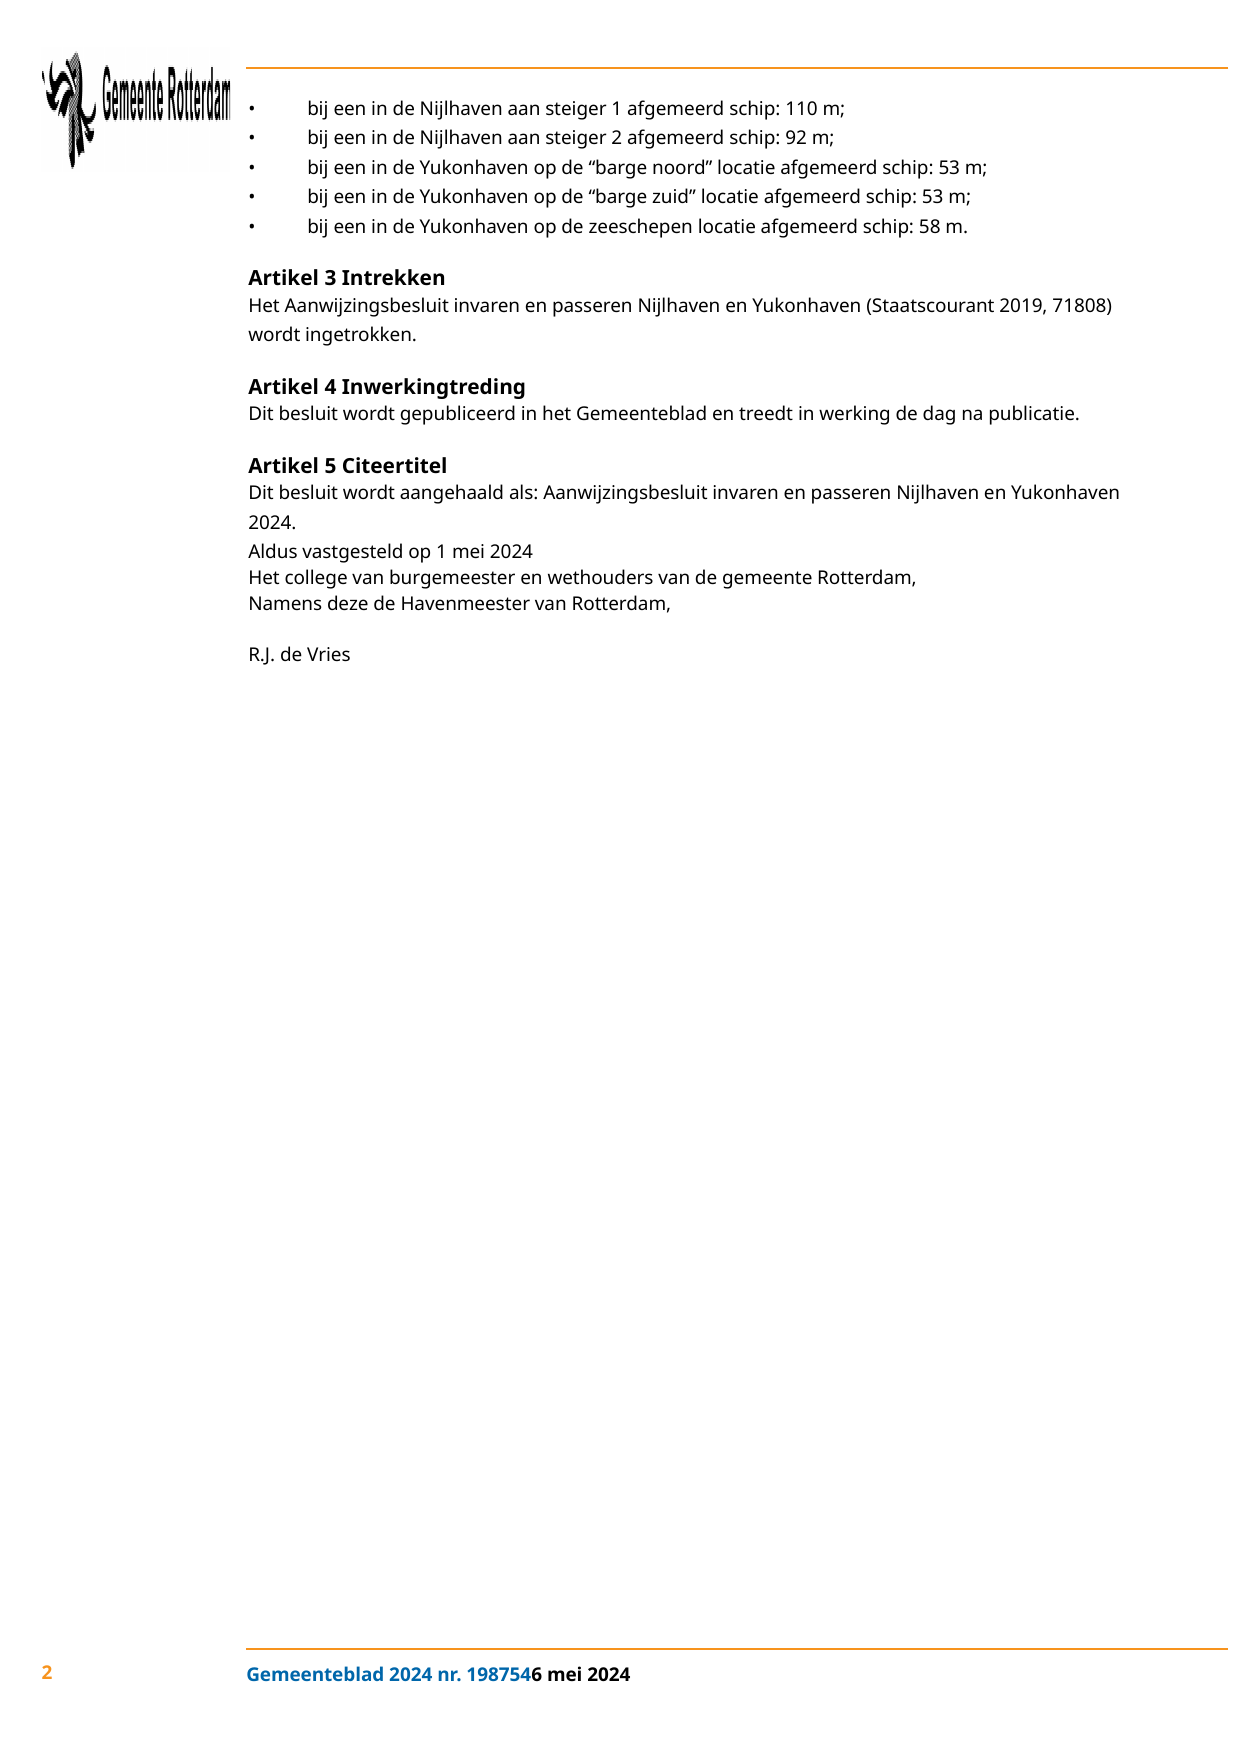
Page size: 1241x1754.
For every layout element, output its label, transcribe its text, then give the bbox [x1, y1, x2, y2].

list bij een in de Nijlhaven aan steiger 2 afgemeerd schip: 92 m; [248, 124, 1152, 150]
text Artikel 5 Citeertitel [248, 451, 1152, 479]
text Dit besluit wordt aangehaald als: Aanwijzingsbesluit invaren en passeren Nijlhaven en Yukonhaven 2024. [248, 479, 1152, 534]
text Het Aanwijzingsbesluit invaren en passeren Nijlhaven en Yukonhaven (Staatscourant 2019, 71808) wordt ingetrokken. [248, 292, 1152, 347]
text Namens deze de Havenmeester van Rotterdam, [248, 590, 1152, 616]
text Dit besluit wordt gepubliceerd in het Gemeenteblad en treedt in werking de dag na publicatie. [248, 400, 1152, 426]
text R.J. de Vries [248, 641, 1152, 667]
text Aldus vastgesteld op 1 mei 2024 [248, 538, 1152, 564]
text Artikel 4 Inwerkingtreding [248, 372, 1152, 400]
list bij een in de Nijlhaven aan steiger 1 afgemeerd schip: 110 m; [248, 95, 1152, 121]
text Artikel 3 Intrekken [248, 263, 1152, 292]
picture [41, 47, 231, 172]
list bij een in de Yukonhaven op de “barge zuid” locatie afgemeerd schip: 53 m; [248, 183, 1152, 209]
list bij een in de Yukonhaven op de “barge noord” locatie afgemeerd schip: 53 m; [248, 154, 1152, 180]
list bij een in de Yukonhaven op de zeeschepen locatie afgemeerd schip: 58 m. [248, 213, 1152, 239]
text Het college van burgemeester en wethouders van de gemeente Rotterdam, [248, 564, 1152, 590]
